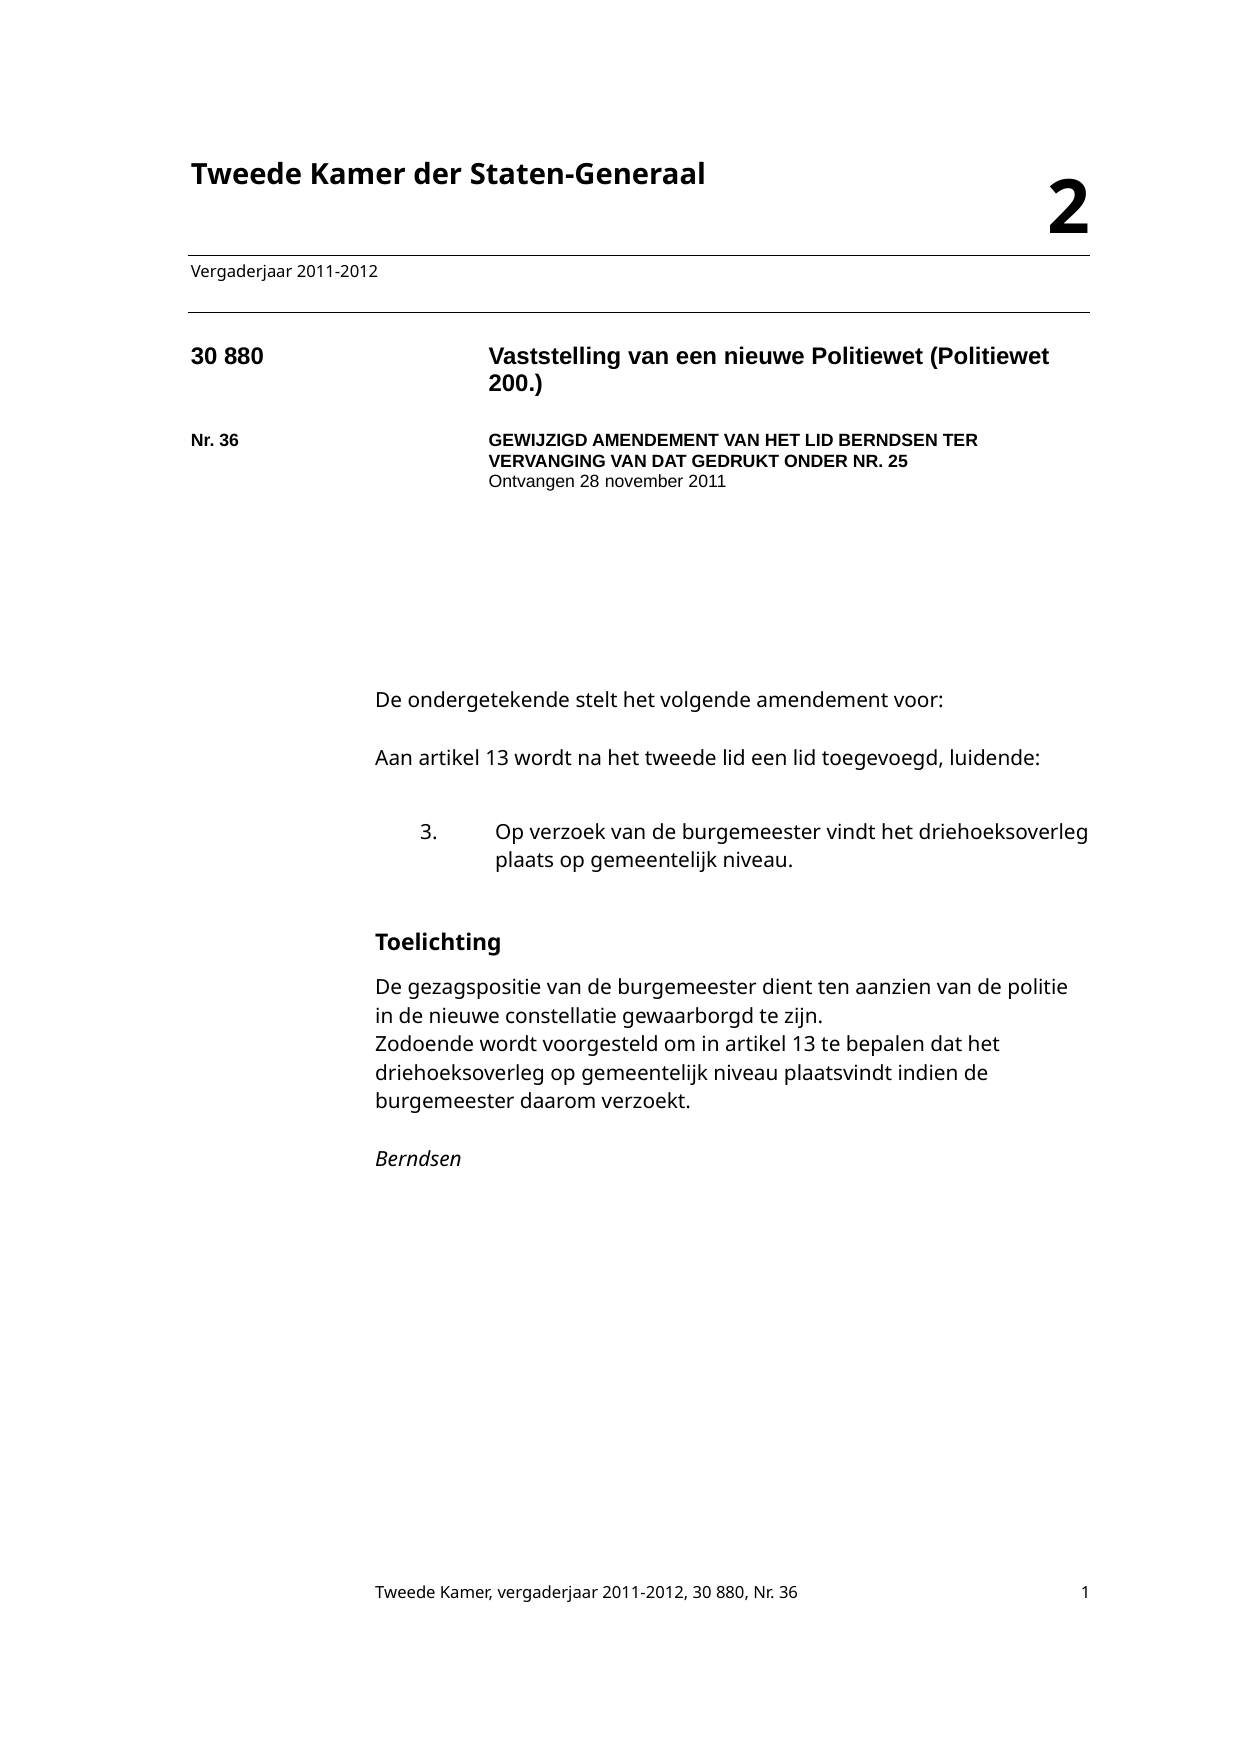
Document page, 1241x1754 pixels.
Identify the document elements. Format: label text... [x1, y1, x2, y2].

table_header Tweede Kamer der Staten-Generaal [188, 150, 909, 255]
table_cell [485, 313, 1090, 339]
text Zodoende wordt voorgesteld om in artikel 13 te bepalen dat het driehoeksoverleg op gemeentelijk niveau plaatsvindt indien de burgemeester daarom verzoekt. [375, 1029, 1090, 1114]
subtitle Toelichting [375, 926, 1090, 957]
table_cell GEWIJZIGD AMENDEMENT VAN HET LID BERNDSEN TER VERVANGING VAN DAT GEDRUKT ONDER NR. 25 Ontvangen 28 november 2011 [485, 427, 1090, 566]
text De gezagspositie van de burgemeester dient ten aanzien van de politie in de nieuwe constellatie gewaarborgd te zijn. [375, 972, 1090, 1029]
table_cell 30 880 [188, 339, 485, 427]
text Aan artikel 13 wordt na het tweede lid een lid toegevoegd, luidende: [375, 743, 1090, 772]
text Berndsen [375, 1144, 1090, 1173]
table_cell [188, 313, 485, 339]
table_cell Nr. 36 [188, 427, 485, 566]
table_cell Vaststelling van een nieuwe Politiewet (Politiewet 200.) [485, 339, 1090, 427]
table_cell [485, 256, 1090, 312]
table_cell Vergaderjaar 2011-2012 [188, 256, 485, 312]
list Op verzoek van de burgemeester vindt het driehoeksoverleg plaats op gemeentelijk niveau. [420, 817, 1090, 874]
text De ondergetekende stelt het volgende amendement voor: [375, 685, 1090, 713]
table_header 2 [910, 150, 1090, 255]
